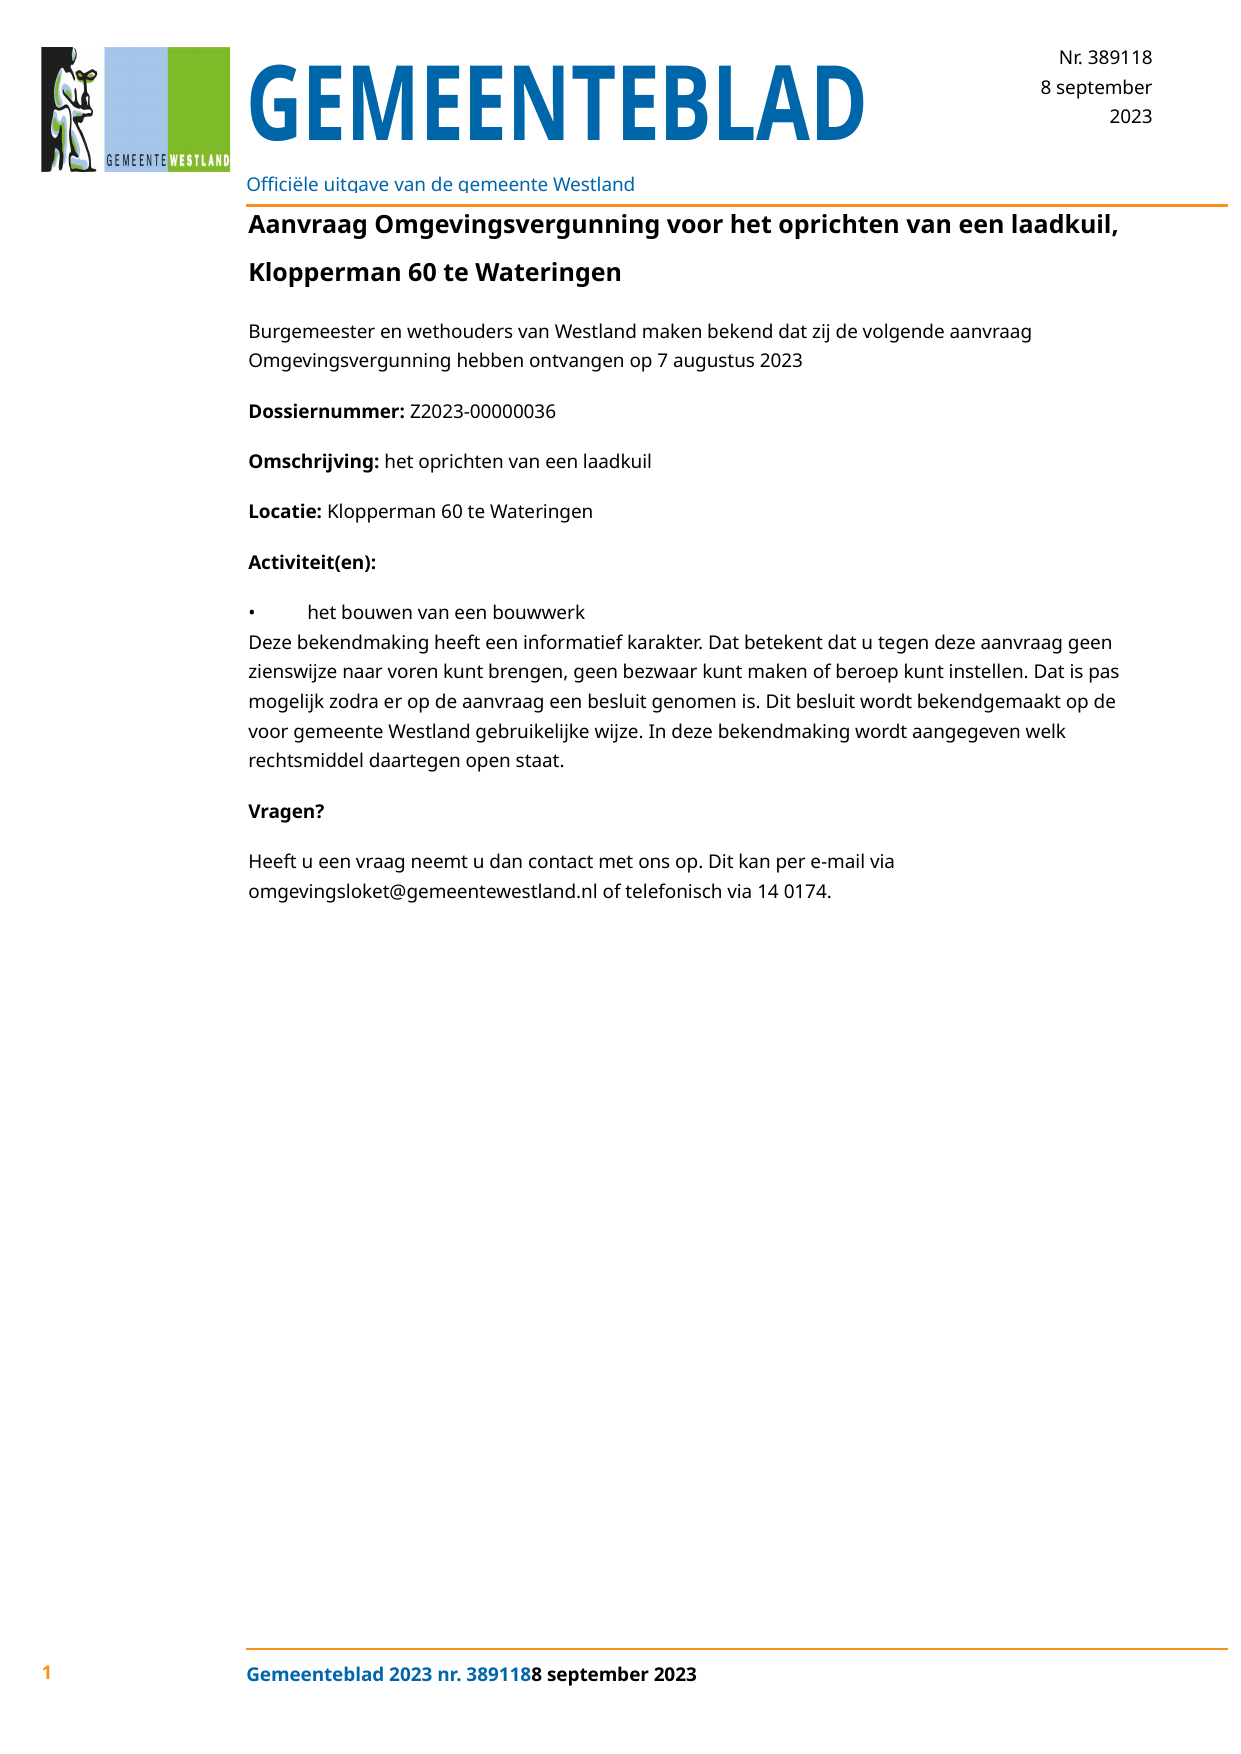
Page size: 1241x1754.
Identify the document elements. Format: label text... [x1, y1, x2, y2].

text Burgemeester en wethouders van Westland maken bekend dat zij de volgende aanvraag Omgevingsvergunning hebben ontvangen op 7 augustus 2023 [248, 318, 1152, 373]
text Deze bekendmaking heeft een informatief karakter. Dat betekent dat u tegen deze aanvraag geen zienswijze naar voren kunt brengen, geen bezwaar kunt maken of beroep kunt instellen. Dat is pas mogelijk zodra er op de aanvraag een besluit genomen is. Dit besluit wordt bekendgemaakt op de voor gemeente Westland gebruikelijke wijze. In deze bekendmaking wordt aangegeven welk rechtsmiddel daartegen open staat. [248, 629, 1152, 773]
text Vragen? [248, 798, 1152, 824]
text Omschrijving: het oprichten van een laadkuil [248, 448, 1152, 474]
list het bouwen van een bouwwerk [248, 599, 1152, 625]
picture [41, 47, 231, 172]
text Locatie: Klopperman 60 te Wateringen [248, 499, 1152, 524]
text Aanvraag Omgevingsvergunning voor het oprichten van een laadkuil, Klopperman 60 te Wateringen [248, 207, 1152, 288]
text Activiteit(en): [248, 549, 1152, 575]
text Dossiernummer: Z2023-00000036 [248, 398, 1152, 424]
text Heeft u een vraag neemt u dan contact met ons op. Dit kan per e-mail via omgevingsloket@gemeentewestland.nl of telefonisch via 14 0174. [248, 848, 1152, 904]
